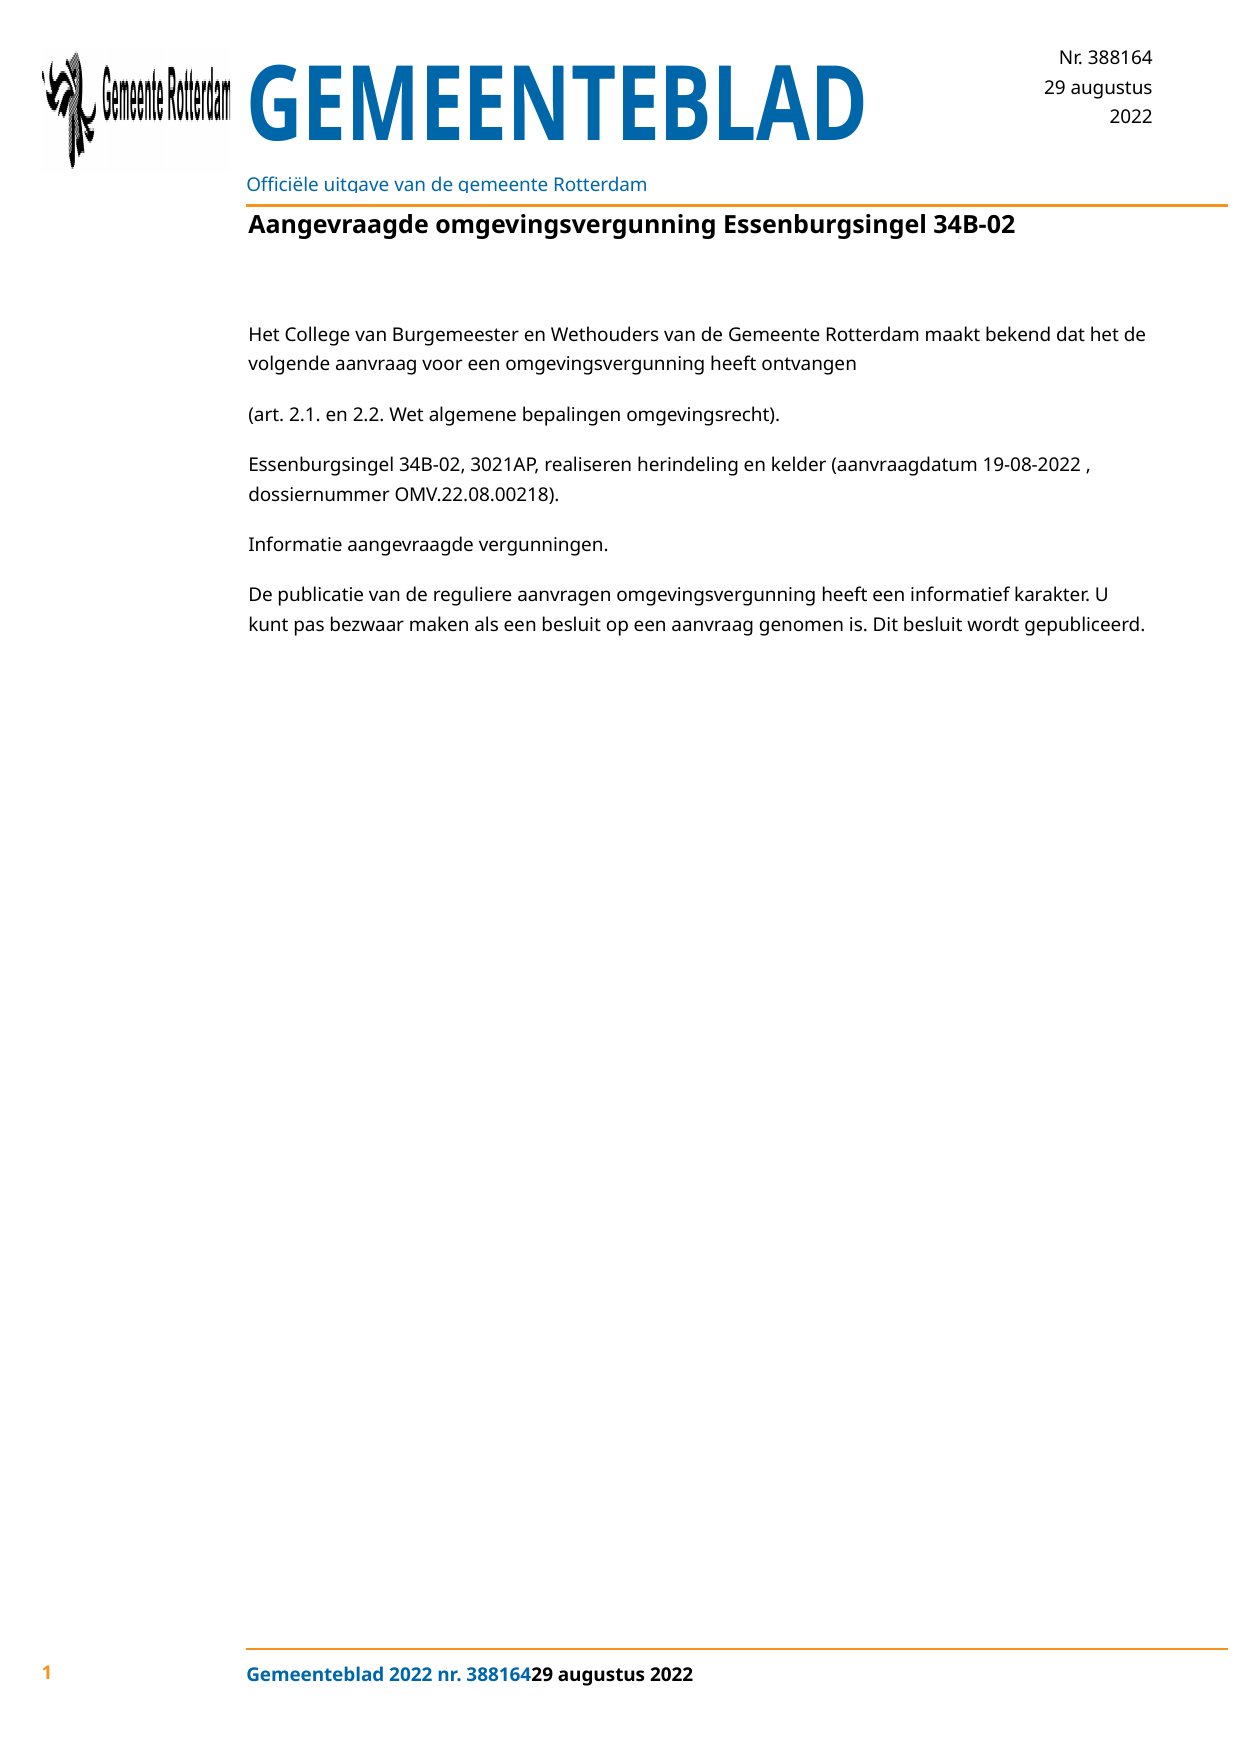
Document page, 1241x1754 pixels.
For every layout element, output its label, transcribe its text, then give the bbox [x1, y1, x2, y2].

text (art. 2.1. en 2.2. Wet algemene bepalingen omgevingsrecht). [248, 401, 1152, 426]
text Aangevraagde omgevingsvergunning Essenburgsingel 34B-02 [248, 207, 1152, 241]
text De publicatie van de reguliere aanvragen omgevingsvergunning heeft een informatief karakter. U kunt pas bezwaar maken als een besluit op een aanvraag genomen is. Dit besluit wordt gepubliceerd. [248, 582, 1152, 637]
text Essenburgsingel 34B-02, 3021AP, realiseren herindeling en kelder (aanvraagdatum 19-08-2022 , dossiernummer OMV.22.08.00218). [248, 451, 1152, 506]
text Informatie aangevraagde vergunningen. [248, 531, 1152, 557]
text Het College van Burgemeester en Wethouders van de Gemeente Rotterdam maakt bekend dat het de volgende aanvraag voor een omgevingsvergunning heeft ontvangen [248, 321, 1152, 376]
picture [41, 47, 231, 172]
